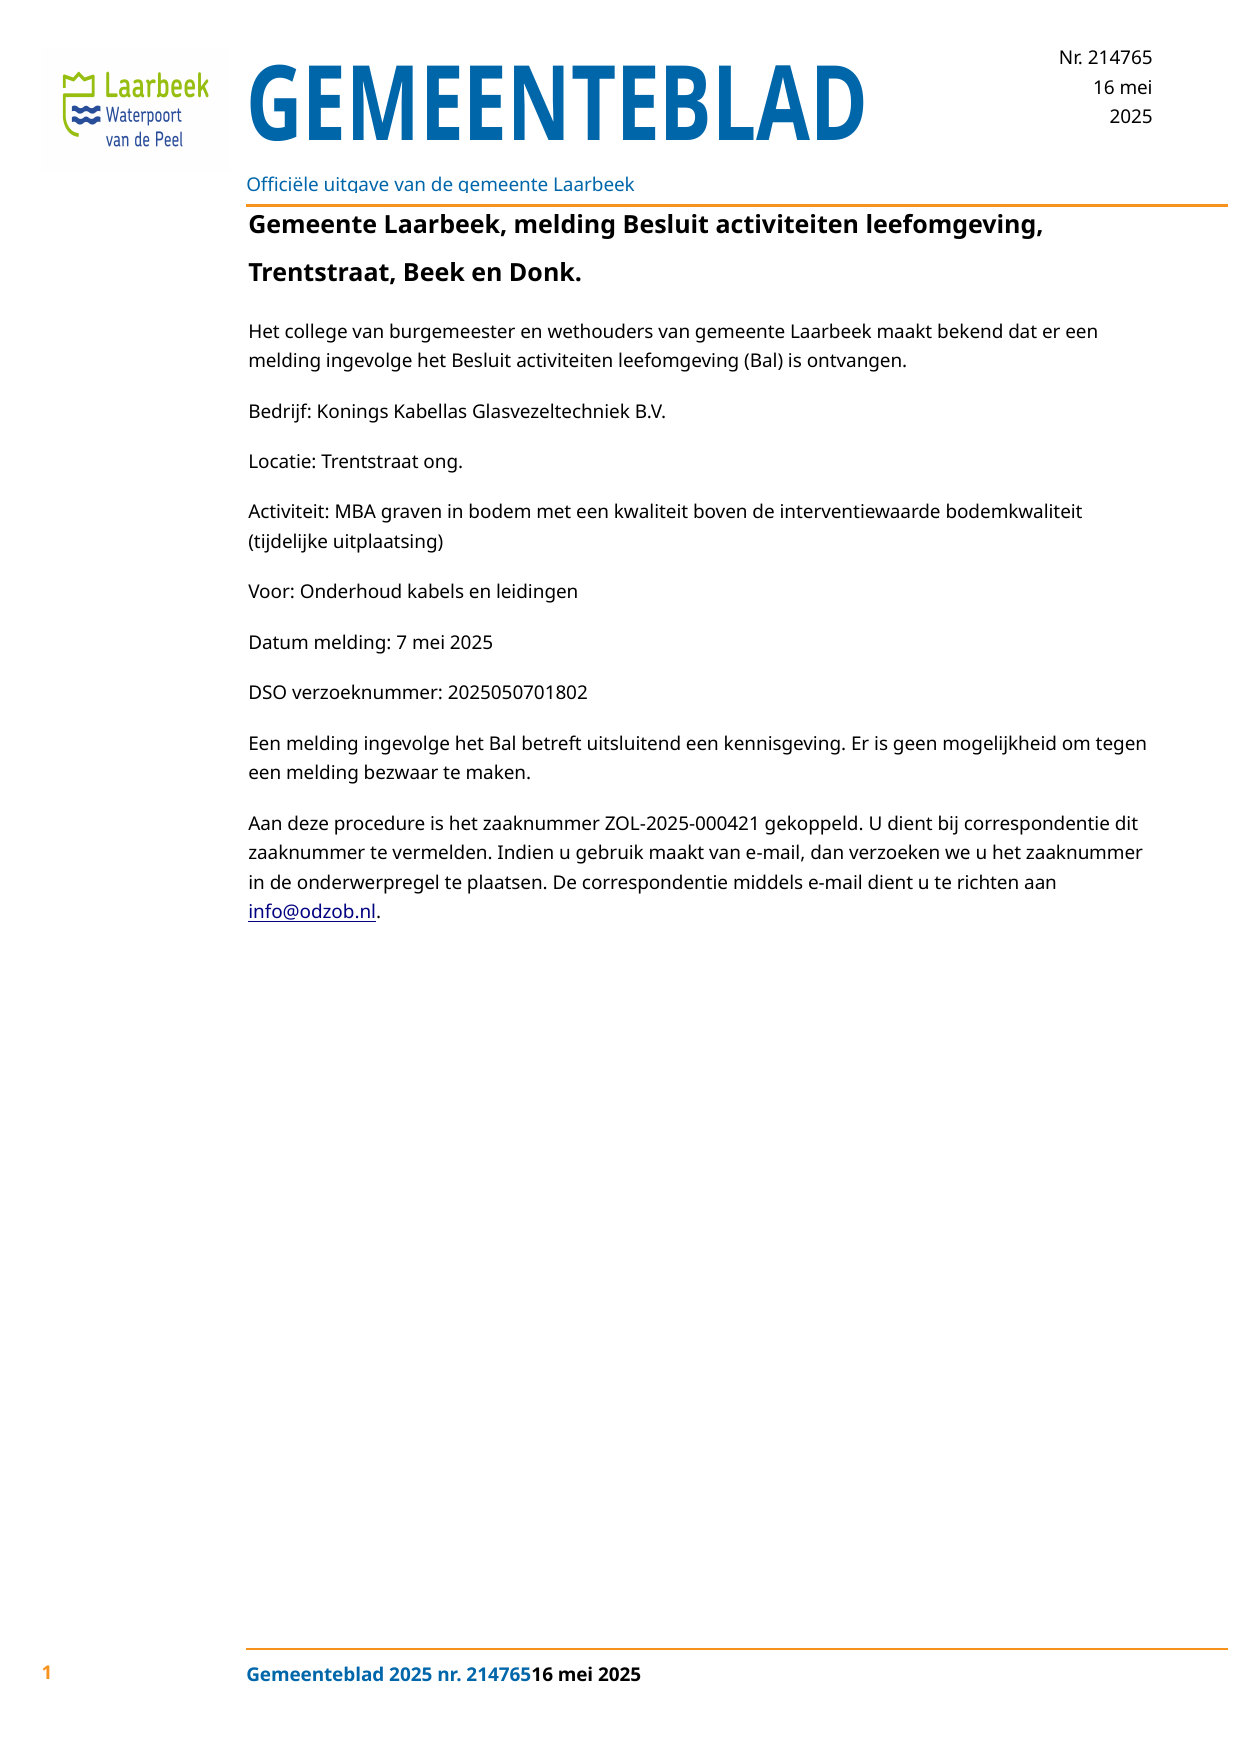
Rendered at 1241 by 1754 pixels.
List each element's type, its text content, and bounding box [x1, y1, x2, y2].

text Een melding ingevolge het Bal betreft uitsluitend een kennisgeving. Er is geen mogelijkheid om tegen een melding bezwaar te maken. [248, 730, 1152, 785]
text Aan deze procedure is het zaaknummer ZOL-2025-000421 gekoppeld. U dient bij correspondentie dit zaaknummer te vermelden. Indien u gebruik maakt van e-mail, dan verzoeken we u het zaaknummer in de onderwerpregel te plaatsen. De correspondentie middels e-mail dient u te richten aan info@odzob.nl. [248, 810, 1152, 924]
text DSO verzoeknummer: 2025050701802 [248, 679, 1152, 705]
text Activiteit: MBA graven in bodem met een kwaliteit boven de interventiewaarde bodemkwaliteit (tijdelijke uitplaatsing) [248, 499, 1152, 554]
text Bedrijf: Konings Kabellas Glasvezeltechniek B.V. [248, 398, 1152, 424]
text Voor: Onderhoud kabels en leidingen [248, 579, 1152, 604]
text Datum melding: 7 mei 2025 [248, 629, 1152, 655]
picture [41, 47, 231, 172]
text Locatie: Trentstraat ong. [248, 448, 1152, 474]
text Gemeente Laarbeek, melding Besluit activiteiten leefomgeving, Trentstraat, Beek en Donk. [248, 207, 1152, 288]
text Het college van burgemeester en wethouders van gemeente Laarbeek maakt bekend dat er een melding ingevolge het Besluit activiteiten leefomgeving (Bal) is ontvangen. [248, 318, 1152, 373]
